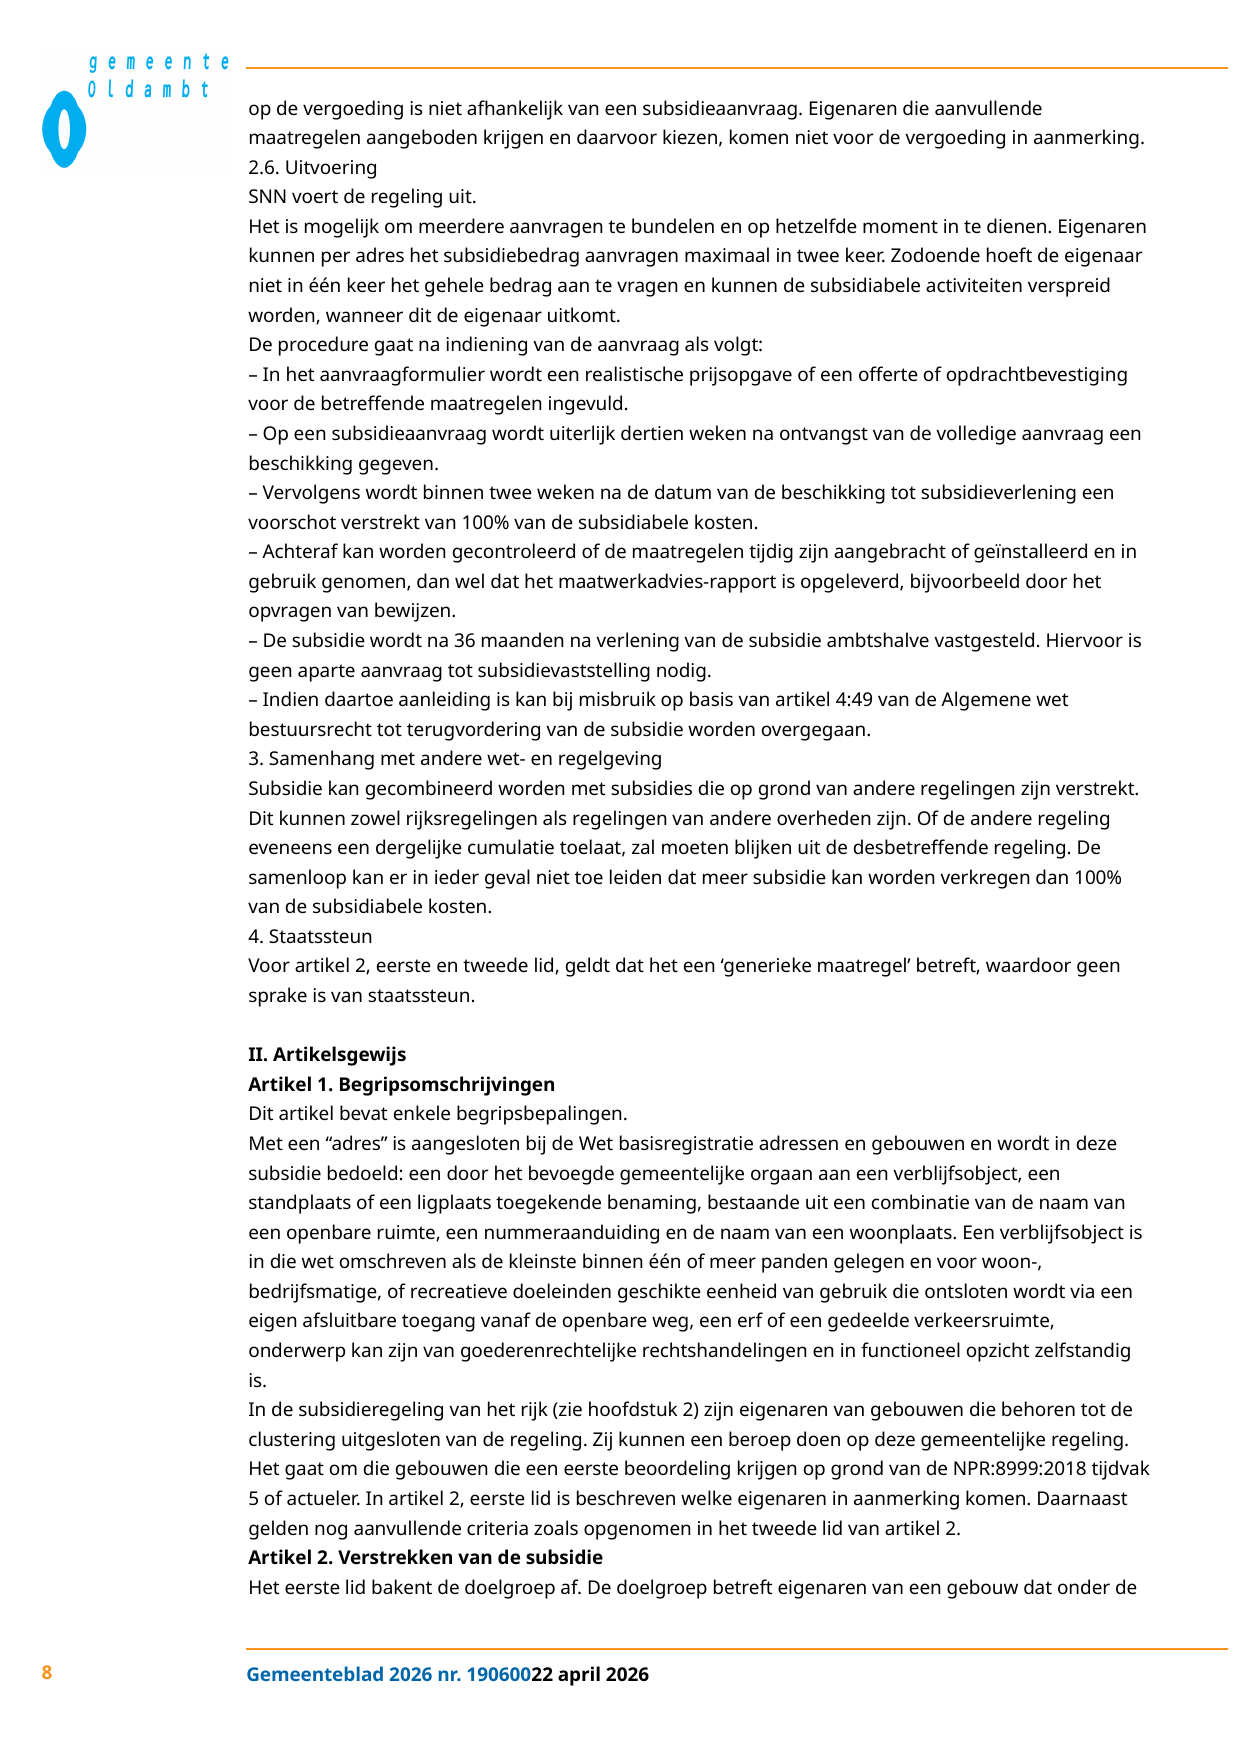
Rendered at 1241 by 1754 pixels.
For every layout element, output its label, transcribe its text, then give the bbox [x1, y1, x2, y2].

text – Achteraf kan worden gecontroleerd of de maatregelen tijdig zijn aangebracht of geïnstalleerd en in gebruik genomen, dan wel dat het maatwerkadvies-rapport is opgeleverd, bijvoorbeeld door het opvragen van bewijzen. [248, 538, 1152, 623]
text In de subsidieregeling van het rijk (zie hoofdstuk 2) zijn eigenaren van gebouwen die behoren tot de clustering uitgesloten van de regeling. Zij kunnen een beroep doen op deze gemeentelijke regeling. Het gaat om die gebouwen die een eerste beoordeling krijgen op grond van de NPR:8999:2018 tijdvak 5 of actueler. In artikel 2, eerste lid is beschreven welke eigenaren in aanmerking komen. Daarnaast gelden nog aanvullende criteria zoals opgenomen in het tweede lid van artikel 2. [248, 1396, 1152, 1541]
text Het eerste lid bakent de doelgroep af. De doelgroep betreft eigenaren van een gebouw dat onder de [248, 1574, 1152, 1600]
text 4. Staatssteun [248, 923, 1152, 949]
text Subsidie kan gecombineerd worden met subsidies die op grond van andere regelingen zijn verstrekt. Dit kunnen zowel rijksregelingen als regelingen van andere overheden zijn. Of de andere regeling eveneens een dergelijke cumulatie toelaat, zal moeten blijken uit de desbetreffende regeling. De samenloop kan er in ieder geval niet toe leiden dat meer subsidie kan worden verkregen dan 100% van de subsidiabele kosten. [248, 775, 1152, 919]
picture [41, 47, 231, 172]
text op de vergoeding is niet afhankelijk van een subsidieaanvraag. Eigenaren die aanvullende maatregelen aangeboden krijgen en daarvoor kiezen, komen niet voor de vergoeding in aanmerking. [248, 95, 1152, 150]
text – In het aanvraagformulier wordt een realistische prijsopgave of een offerte of opdrachtbevestiging voor de betreffende maatregelen ingevuld. [248, 361, 1152, 416]
text Het is mogelijk om meerdere aanvragen te bundelen en op hetzelfde moment in te dienen. Eigenaren kunnen per adres het subsidiebedrag aanvragen maximaal in twee keer. Zodoende hoeft de eigenaar niet in één keer het gehele bedrag aan te vragen en kunnen de subsidiabele activiteiten verspreid worden, wanneer dit de eigenaar uitkomt. [248, 213, 1152, 328]
text II. Artikelsgewijs [248, 1041, 1152, 1067]
text – Op een subsidieaanvraag wordt uiterlijk dertien weken na ontvangst van de volledige aanvraag een beschikking gegeven. [248, 420, 1152, 476]
text De procedure gaat na indiening van de aanvraag als volgt: [248, 331, 1152, 357]
text – De subsidie wordt na 36 maanden na verlening van de subsidie ambtshalve vastgesteld. Hiervoor is geen aparte aanvraag tot subsidievaststelling nodig. [248, 627, 1152, 683]
text Artikel 2. Verstrekken van de subsidie [248, 1544, 1152, 1570]
text – Vervolgens wordt binnen twee weken na de datum van de beschikking tot subsidieverlening een voorschot verstrekt van 100% van de subsidiabele kosten. [248, 479, 1152, 535]
text Dit artikel bevat enkele begripsbepalingen. [248, 1101, 1152, 1126]
text 2.6. Uitvoering [248, 154, 1152, 180]
text 3. Samenhang met andere wet- en regelgeving [248, 746, 1152, 771]
text Artikel 1. Begripsomschrijvingen [248, 1071, 1152, 1097]
text – Indien daartoe aanleiding is kan bij misbruik op basis van artikel 4:49 van de Algemene wet bestuursrecht tot terugvordering van de subsidie worden overgegaan. [248, 686, 1152, 742]
text Voor artikel 2, eerste en tweede lid, geldt dat het een ‘generieke maatregel’ betreft, waardoor geen sprake is van staatssteun. [248, 953, 1152, 1008]
text SNN voert de regeling uit. [248, 183, 1152, 209]
text Met een “adres” is aangesloten bij de Wet basisregistratie adressen en gebouwen en wordt in deze subsidie bedoeld: een door het bevoegde gemeentelijke orgaan aan een verblijfsobject, een standplaats of een ligplaats toegekende benaming, bestaande uit een combinatie van de naam van een openbare ruimte, een nummeraanduiding en de naam van een woonplaats. Een verblijfsobject is in die wet omschreven als de kleinste binnen één of meer panden gelegen en voor woon-, bedrijfsmatige, of recreatieve doeleinden geschikte eenheid van gebruik die ontsloten wordt via een eigen afsluitbare toegang vanaf de openbare weg, een erf of een gedeelde verkeersruimte, onderwerp kan zijn van goederenrechtelijke rechtshandelingen en in functioneel opzicht zelfstandig is. [248, 1130, 1152, 1393]
